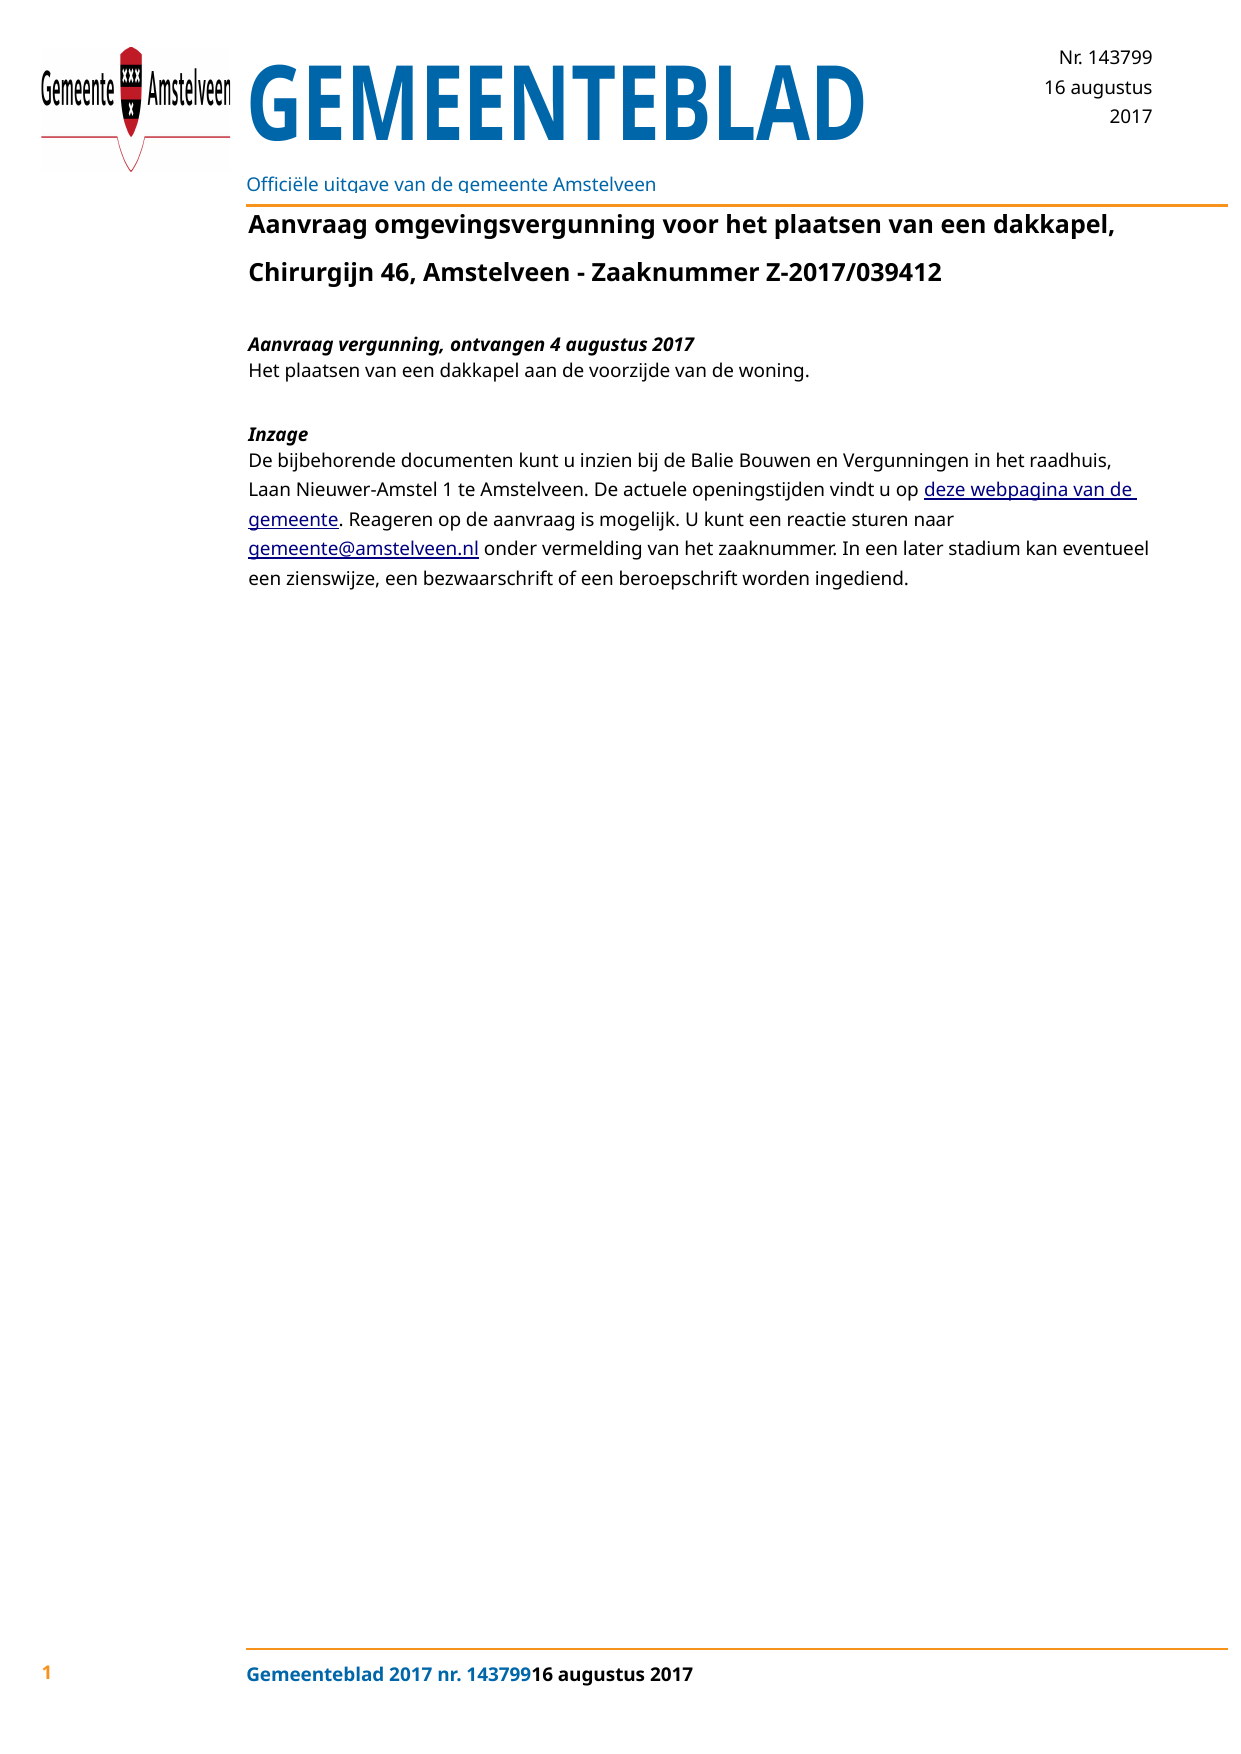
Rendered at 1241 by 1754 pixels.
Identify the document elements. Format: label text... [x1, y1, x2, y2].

text Aanvraag vergunning, ontvangen 4 augustus 2017 [248, 331, 1152, 357]
picture [41, 47, 231, 172]
text De bijbehorende documenten kunt u inzien bij de Balie Bouwen en Vergunningen in het raadhuis, Laan Nieuwer-Amstel 1 te Amstelveen. De actuele openingstijden vindt u op deze webpagina van de gemeente. Reageren op de aanvraag is mogelijk. U kunt een reactie sturen naar gemeente@amstelveen.nl onder vermelding van het zaaknummer. In een later stadium kan eventueel een zienswijze, een bezwaarschrift of een beroepschrift worden ingediend. [248, 447, 1152, 591]
text Inzage [248, 421, 1152, 447]
text Het plaatsen van een dakkapel aan de voorzijde van de woning. [248, 357, 1152, 383]
text Aanvraag omgevingsvergunning voor het plaatsen van een dakkapel, Chirurgijn 46, Amstelveen - Zaaknummer Z-2017/039412 [248, 207, 1152, 288]
